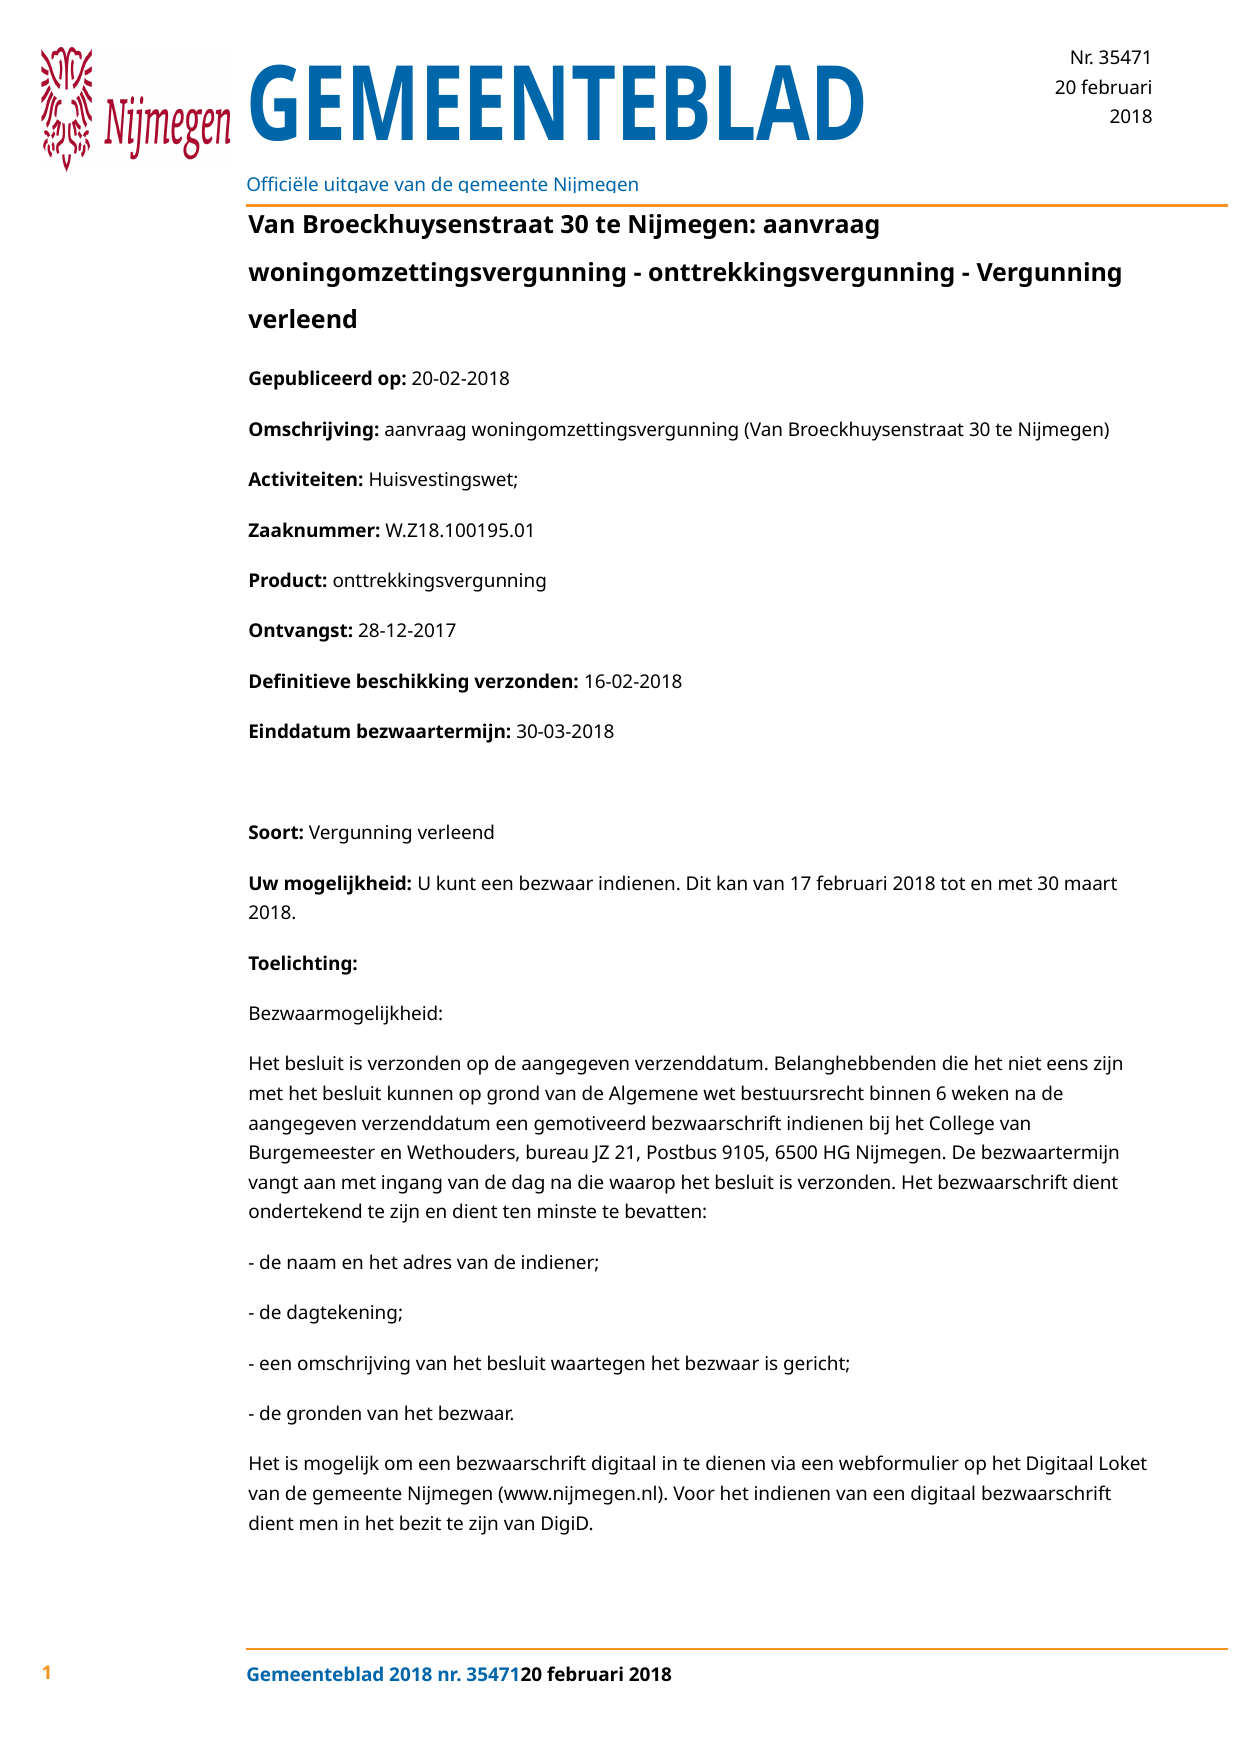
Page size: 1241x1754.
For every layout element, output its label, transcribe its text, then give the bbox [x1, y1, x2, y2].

text Ontvangst: 28-12-2017 [248, 618, 1152, 643]
text Bezwaarmogelijkheid: [248, 1000, 1152, 1026]
text Soort: Vergunning verleend [248, 819, 1152, 845]
text Einddatum bezwaartermijn: 30-03-2018 [248, 718, 1152, 744]
text - de naam en het adres van de indiener; [248, 1249, 1152, 1274]
text Zaaknummer: W.Z18.100195.01 [248, 517, 1152, 542]
text Definitieve beschikking verzonden: 16-02-2018 [248, 668, 1152, 694]
text Het is mogelijk om een bezwaarschrift digitaal in te dienen via een webformulier op het Digitaal Loket van de gemeente Nijmegen (www.nijmegen.nl). Voor het indienen van een digitaal bezwaarschrift dient men in het bezit te zijn van DigiD. [248, 1451, 1152, 1535]
text Toelichting: [248, 950, 1152, 975]
text - de gronden van het bezwaar. [248, 1400, 1152, 1426]
text Product: onttrekkingsvergunning [248, 567, 1152, 593]
text Omschrijving: aanvraag woningomzettingsvergunning (Van Broeckhuysenstraat 30 te Nijmegen) [248, 416, 1152, 442]
text Activiteiten: Huisvestingswet; [248, 466, 1152, 492]
picture [41, 47, 231, 172]
text - de dagtekening; [248, 1299, 1152, 1325]
text Het besluit is verzonden op de aangegeven verzenddatum. Belanghebbenden die het niet eens zijn met het besluit kunnen op grond van de Algemene wet bestuursrecht binnen 6 weken na de aangegeven verzenddatum een gemotiveerd bezwaarschrift indienen bij het College van Burgemeester en Wethouders, bureau JZ 21, Postbus 9105, 6500 HG Nijmegen. De bezwaartermijn vangt aan met ingang van de dag na die waarop het besluit is verzonden. Het bezwaarschrift dient ondertekend te zijn en dient ten minste te bevatten: [248, 1051, 1152, 1224]
text - een omschrijving van het besluit waartegen het bezwaar is gericht; [248, 1350, 1152, 1375]
text Uw mogelijkheid: U kunt een bezwaar indienen. Dit kan van 17 februari 2018 tot en met 30 maart 2018. [248, 870, 1152, 925]
text Van Broeckhuysenstraat 30 te Nijmegen: aanvraag woningomzettingsvergunning - onttrekkingsvergunning - Vergunning verleend [248, 207, 1152, 336]
text Gepubliceerd op: 20-02-2018 [248, 366, 1152, 391]
